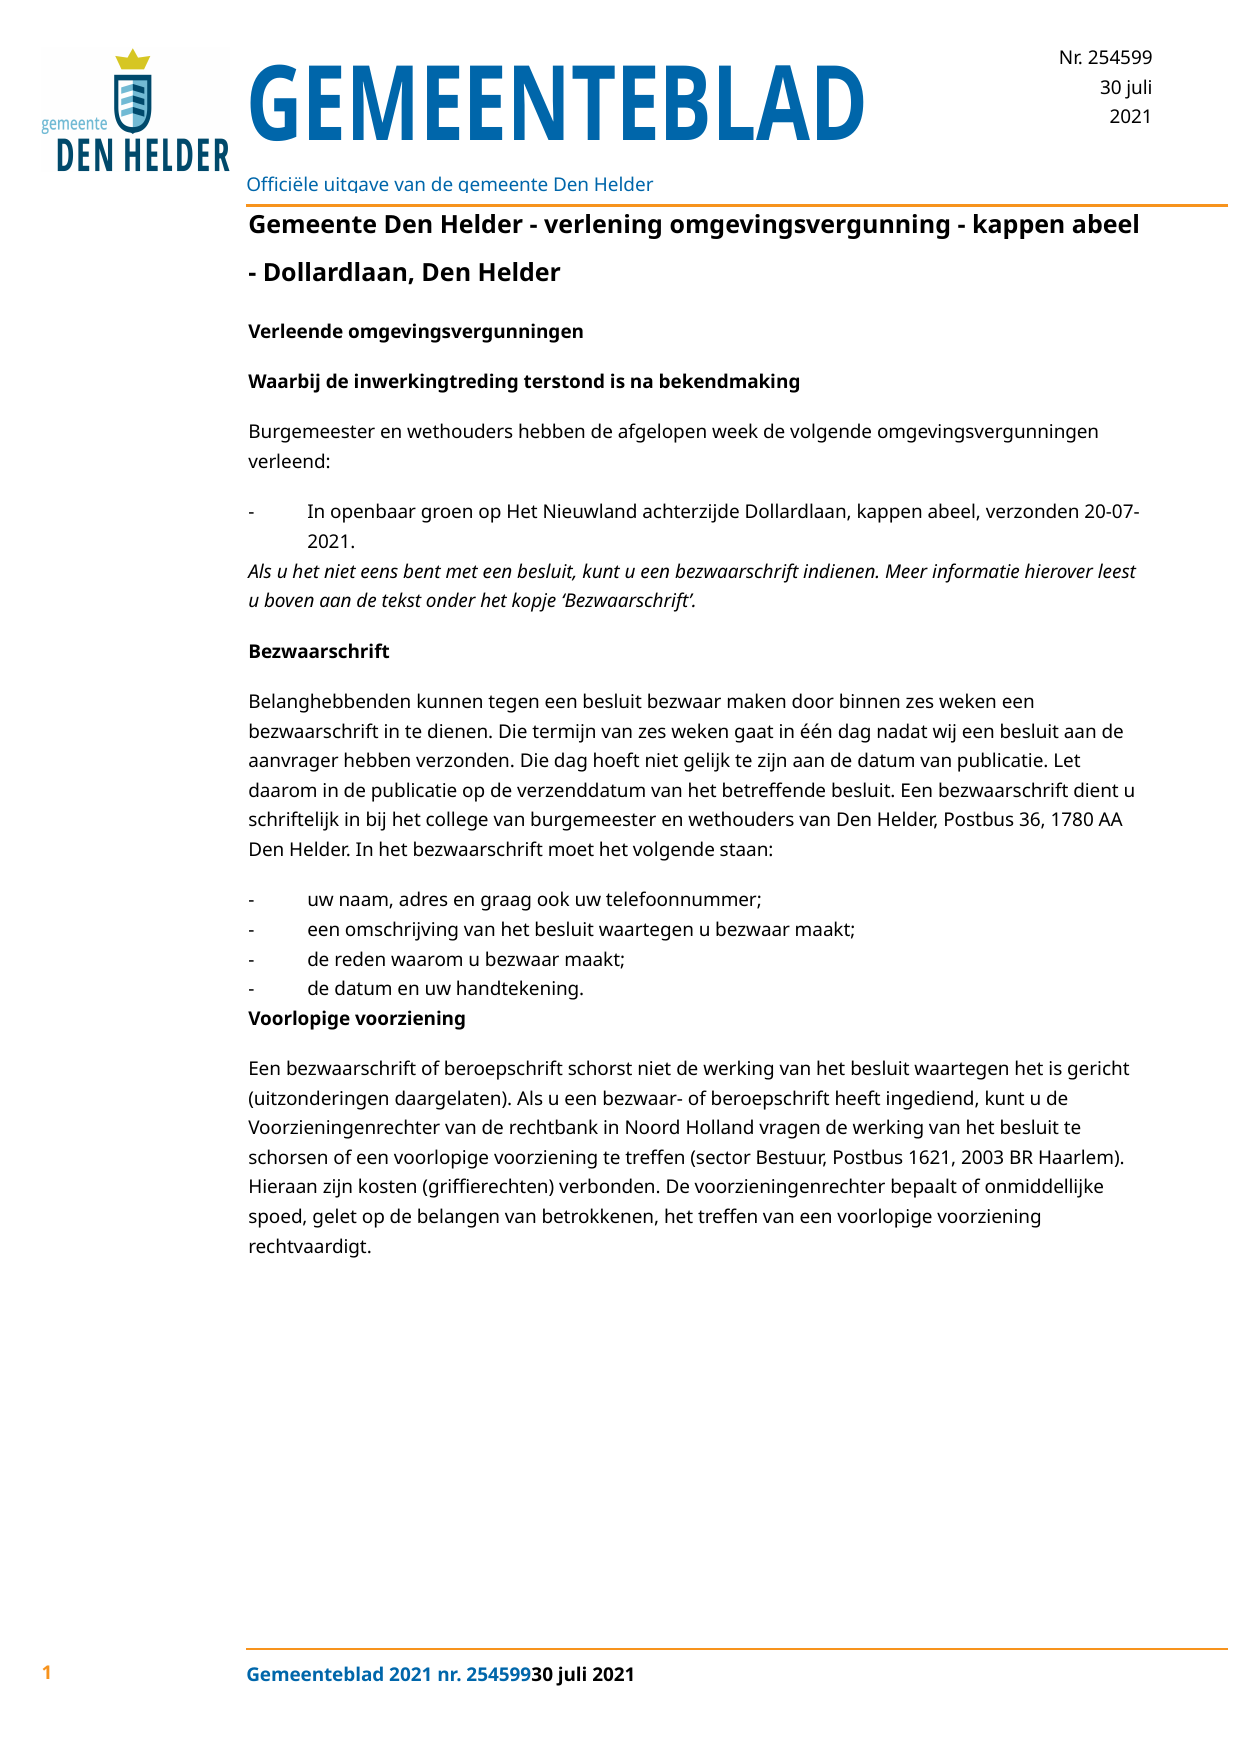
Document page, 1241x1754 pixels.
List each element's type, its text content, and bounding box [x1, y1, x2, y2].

list de datum en uw handtekening. [248, 975, 1152, 1001]
text Burgemeester en wethouders hebben de afgelopen week de volgende omgevingsvergunningen verleend: [248, 419, 1152, 474]
picture [130, 157, 135, 172]
text Belanghebbenden kunnen tegen een besluit bezwaar maken door binnen zes weken een bezwaarschrift in te dienen. Die termijn van zes weken gaat in één dag nadat wij een besluit aan de aanvrager hebben verzonden. Die dag hoeft niet gelijk te zijn aan de datum van publicatie. Let daarom in de publicatie op de verzenddatum van het betreffende besluit. Een bezwaarschrift dient u schriftelijk in bij het college van burgemeester en wethouders van Den Helder, Postbus 36, 1780 AA Den Helder. In het bezwaarschrift moet het volgende staan: [248, 688, 1152, 862]
list In openbaar groen op Het Nieuwland achterzijde Dollardlaan, kappen abeel, verzonden 20-07-2021. [248, 499, 1152, 554]
picture [220, 160, 224, 172]
list uw naam, adres en graag ook uw telefoonnummer; [248, 887, 1152, 912]
text Bezwaarschrift [248, 638, 1152, 664]
picture [63, 144, 68, 165]
text Waarbij de inwerkingtreding terstond is na bekendmaking [248, 368, 1152, 394]
text Een bezwaarschrift of beroepschrift schorst niet de werking van het besluit waartegen het is gericht (uitzonderingen daargelaten). Als u een bezwaar- of beroepschrift heeft ingediend, kunt u de Voorzieningenrechter van de rechtbank in Noord Holland vragen de werking van het besluit te schorsen of een voorlopige voorziening te treffen (sector Bestuur, Postbus 1621, 2003 BR Haarlem). Hieraan zijn kosten (griffierechten) verbonden. De voorzieningenrechter bepaalt of onmiddellijke spoed, gelet op de belangen van betrokkenen, het treffen van een voorlopige voorziening rechtvaardigt. [248, 1055, 1152, 1259]
text Voorlopige voorziening [248, 1005, 1152, 1031]
picture [182, 144, 187, 165]
text Gemeente Den Helder - verlening omgevingsvergunning - kappen abeel - Dollardlaan, Den Helder [248, 207, 1152, 288]
text Als u het niet eens bent met een besluit, kunt u een bezwaarschrift indienen. Meer informatie hierover leest u boven aan de tekst onder het kopje ‘Bezwaarschrift’. [248, 558, 1152, 613]
text Verleende omgevingsvergunningen [248, 318, 1152, 344]
list de reden waarom u bezwaar maakt; [248, 946, 1152, 972]
list een omschrijving van het besluit waartegen u bezwaar maakt; [248, 916, 1152, 942]
picture [100, 154, 106, 172]
picture [41, 47, 231, 172]
